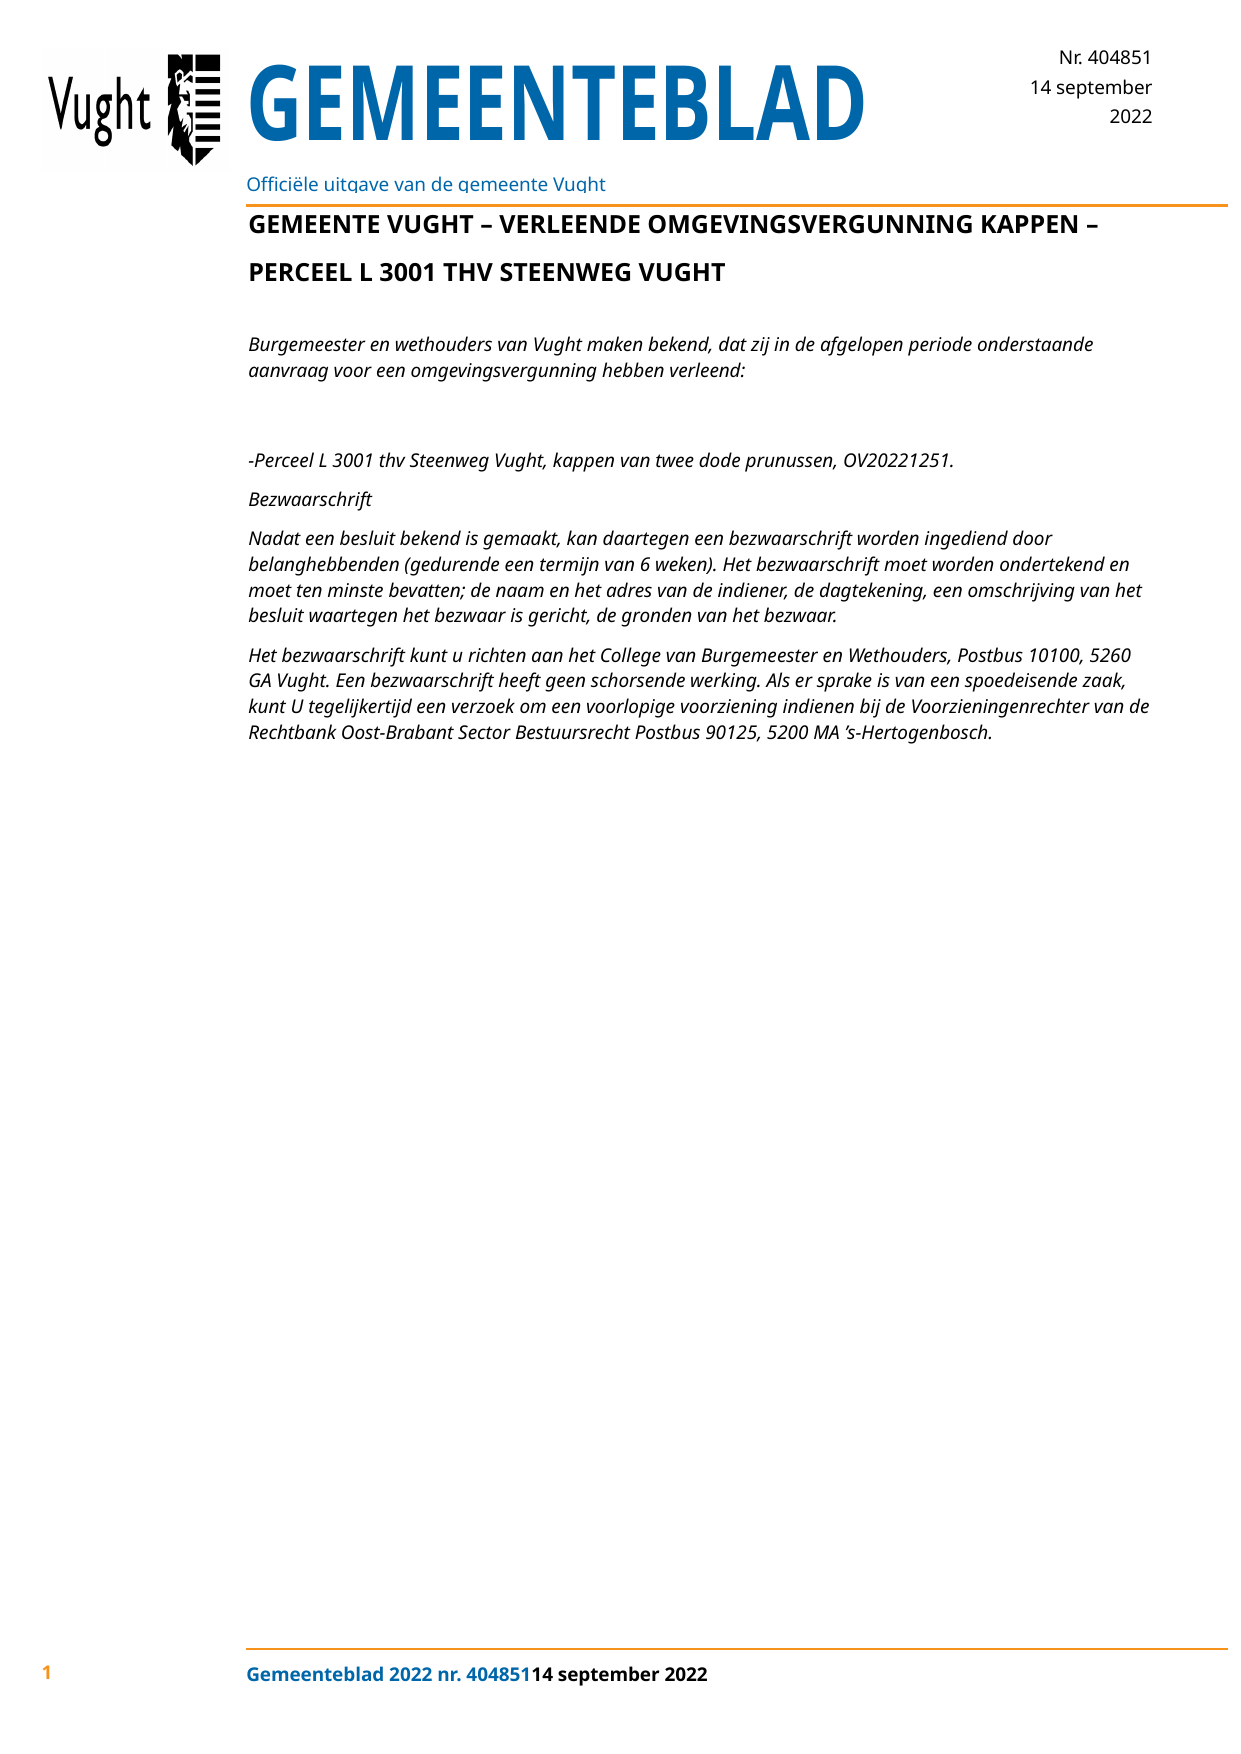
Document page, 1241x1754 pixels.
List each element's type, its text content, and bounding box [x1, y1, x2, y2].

text GEMEENTE VUGHT – VERLEENDE OMGEVINGSVERGUNNING KAPPEN –PERCEEL L 3001 THV STEENWEG VUGHT [248, 207, 1152, 288]
text -Perceel L 3001 thv Steenweg Vught, kappen van twee dode prunussen, OV20221251. [248, 447, 1152, 473]
text Burgemeester en wethouders van Vught maken bekend, dat zij in de afgelopen periode onderstaande aanvraag voor een omgevingsvergunning hebben verleend: [248, 331, 1152, 383]
text Nadat een besluit bekend is gemaakt, kan daartegen een bezwaarschrift worden ingediend door belanghebbenden (gedurende een termijn van 6 weken). Het bezwaarschrift moet worden ondertekend en moet ten minste bevatten; de naam en het adres van de indiener, de dagtekening, een omschrijving van het besluit waartegen het bezwaar is gericht, de gronden van het bezwaar. [248, 525, 1152, 628]
picture [41, 47, 231, 172]
text Het bezwaarschrift kunt u richten aan het College van Burgemeester en Wethouders, Postbus 10100, 5260 GA Vught. Een bezwaarschrift heeft geen schorsende werking. Als er sprake is van een spoedeisende zaak, kunt U tegelijkertijd een verzoek om een voorlopige voorziening indienen bij de Voorzieningenrechter van de Rechtbank Oost-Brabant Sector Bestuursrecht Postbus 90125, 5200 MA ’s-Hertogenbosch. [248, 642, 1152, 745]
text Bezwaarschrift [248, 486, 1152, 512]
